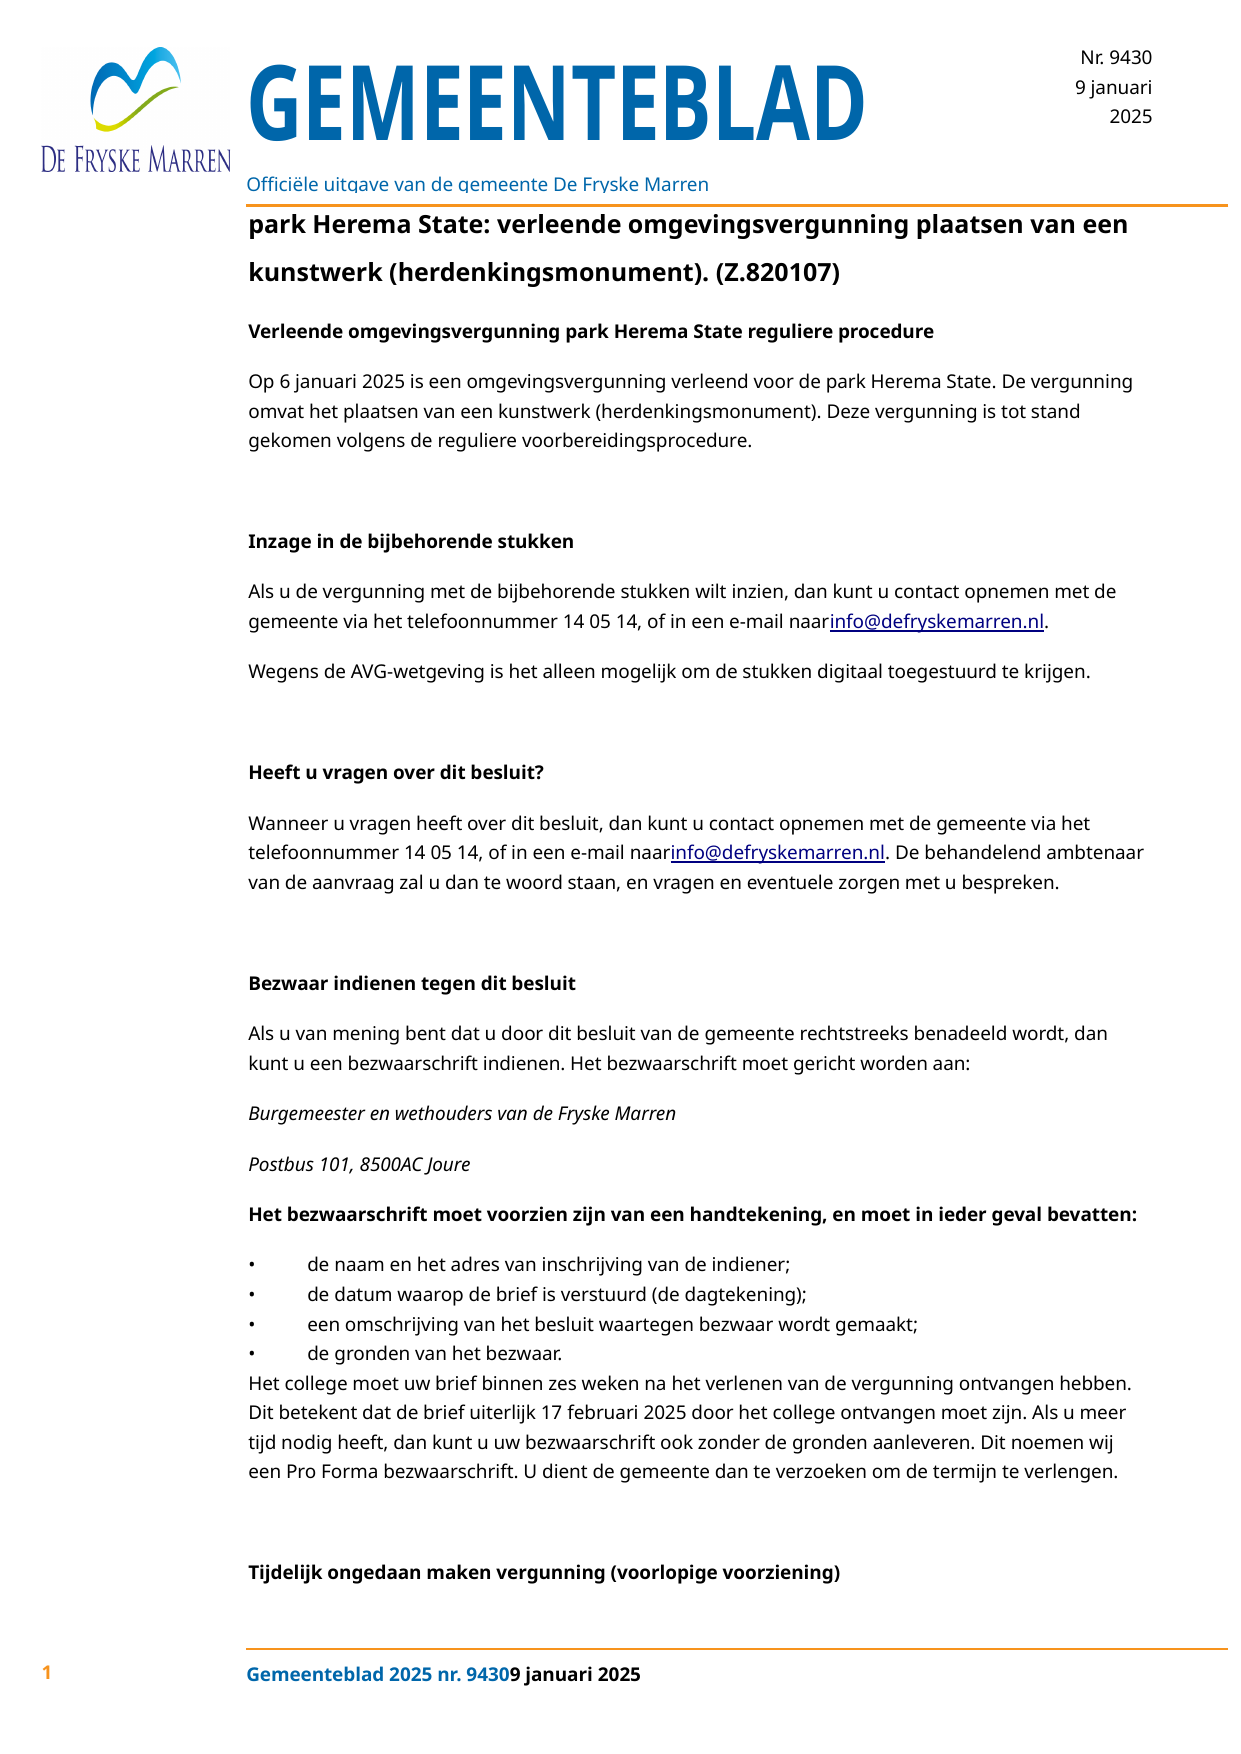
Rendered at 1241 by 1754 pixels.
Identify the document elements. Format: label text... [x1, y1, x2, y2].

text Bezwaar indienen tegen dit besluit [248, 970, 1152, 996]
text Inzage in de bijbehorende stukken [248, 528, 1152, 554]
text Burgemeester en wethouders van de Fryske Marren [248, 1100, 1152, 1126]
text Het college moet uw brief binnen zes weken na het verlenen van de vergunning ontvangen hebben. Dit betekent dat de brief uiterlijk 17 februari 2025 door het college ontvangen moet zijn. Als u meer tijd nodig heeft, dan kunt u uw bezwaarschrift ook zonder de gronden aanleveren. Dit noemen wij een Pro Forma bezwaarschrift. U dient de gemeente dan te verzoeken om de termijn te verlengen. [248, 1370, 1152, 1484]
list een omschrijving van het besluit waartegen bezwaar wordt gemaakt; [248, 1311, 1152, 1337]
text park Herema State: verleende omgevingsvergunning plaatsen van een kunstwerk (herdenkingsmonument). (Z.820107) [248, 207, 1152, 288]
text Tijdelijk ongedaan maken vergunning (voorlopige voorziening) [248, 1559, 1152, 1585]
text Heeft u vragen over dit besluit? [248, 759, 1152, 785]
list de gronden van het bezwaar. [248, 1340, 1152, 1366]
list de datum waarop de brief is verstuurd (de dagtekening); [248, 1281, 1152, 1307]
list de naam en het adres van inschrijving van de indiener; [248, 1252, 1152, 1277]
text Het bezwaarschrift moet voorzien zijn van een handtekening, en moet in ieder geval bevatten: [248, 1201, 1152, 1227]
text Postbus 101, 8500AC Joure [248, 1151, 1152, 1177]
text Wegens de AVG-wetgeving is het alleen mogelijk om de stukken digitaal toegestuurd te krijgen. [248, 659, 1152, 684]
text Als u de vergunning met de bijbehorende stukken wilt inzien, dan kunt u contact opnemen met de gemeente via het telefoonnummer 14 05 14, of in een e-mail naarinfo@defryskemarren.nl. [248, 579, 1152, 634]
text Verleende omgevingsvergunning park Herema State reguliere procedure [248, 318, 1152, 344]
text Op 6 januari 2025 is een omgevingsvergunning verleend voor de park Herema State. De vergunning omvat het plaatsen van een kunstwerk (herdenkingsmonument). Deze vergunning is tot stand gekomen volgens de reguliere voorbereidingsprocedure. [248, 368, 1152, 453]
picture [41, 47, 231, 172]
text Als u van mening bent dat u door dit besluit van de gemeente rechtstreeks benadeeld wordt, dan kunt u een bezwaarschrift indienen. Het bezwaarschrift moet gericht worden aan: [248, 1020, 1152, 1076]
text Wanneer u vragen heeft over dit besluit, dan kunt u contact opnemen met de gemeente via het telefoonnummer 14 05 14, of in een e-mail naarinfo@defryskemarren.nl. De behandelend ambtenaar van de aanvraag zal u dan te woord staan, en vragen en eventuele zorgen met u bespreken. [248, 810, 1152, 895]
